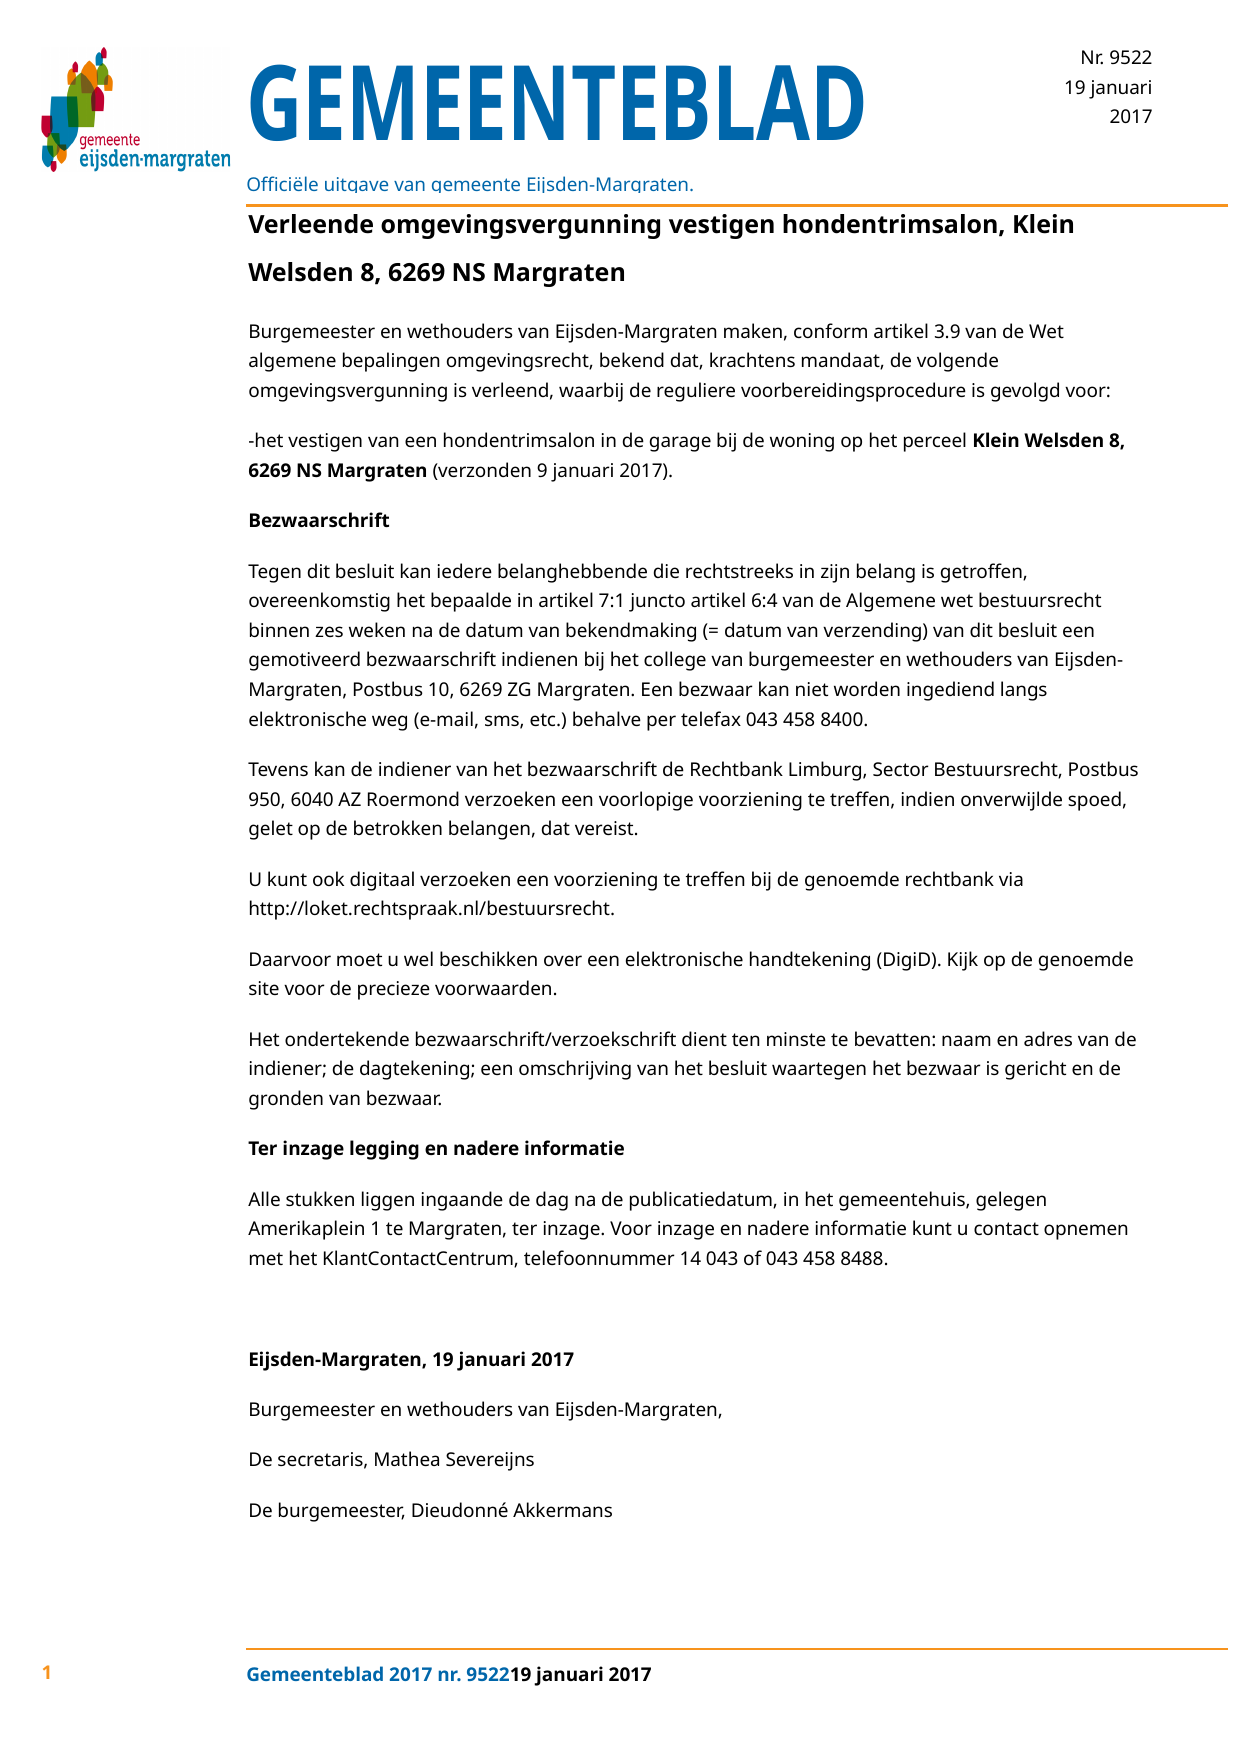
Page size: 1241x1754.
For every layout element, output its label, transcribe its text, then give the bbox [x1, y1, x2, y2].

text Eijsden-Margraten, 19 januari 2017 [248, 1346, 1152, 1372]
text Daarvoor moet u wel beschikken over een elektronische handtekening (DigiD). Kijk op de genoemde site voor de precieze voorwaarden. [248, 946, 1152, 1001]
text Tevens kan de indiener van het bezwaarschrift de Rechtbank Limburg, Sector Bestuursrecht, Postbus 950, 6040 AZ Roermond verzoeken een voorlopige voorziening te treffen, indien onverwijlde spoed, gelet op de betrokken belangen, dat vereist. [248, 756, 1152, 841]
text Verleende omgevingsvergunning vestigen hondentrimsalon, Klein Welsden 8, 6269 NS Margraten [248, 207, 1152, 288]
text Alle stukken liggen ingaande de dag na de publicatiedatum, in het gemeentehuis, gelegen Amerikaplein 1 te Margraten, ter inzage. Voor inzage en nadere informatie kunt u contact opnemen met het KlantContactCentrum, telefoonnummer 14 043 of 043 458 8488. [248, 1186, 1152, 1271]
text De secretaris, Mathea Severeijns [248, 1447, 1152, 1472]
text Burgemeester en wethouders van Eijsden-Margraten maken, conform artikel 3.9 van de Wet algemene bepalingen omgevingsrecht, bekend dat, krachtens mandaat, de volgende omgevingsvergunning is verleend, waarbij de reguliere voorbereidingsprocedure is gevolgd voor: [248, 318, 1152, 403]
text Tegen dit besluit kan iedere belanghebbende die rechtstreeks in zijn belang is getroffen, overeenkomstig het bepaalde in artikel 7:1 juncto artikel 6:4 van de Algemene wet bestuursrecht binnen zes weken na de datum van bekendmaking (= datum van verzending) van dit besluit een gemotiveerd bezwaarschrift indienen bij het college van burgemeester en wethouders van Eijsden-Margraten, Postbus 10, 6269 ZG Margraten. Een bezwaar kan niet worden ingediend langs elektronische weg (e-mail, sms, etc.) behalve per telefax 043 458 8400. [248, 558, 1152, 732]
text -het vestigen van een hondentrimsalon in de garage bij de woning op het perceel Klein Welsden 8, 6269 NS Margraten (verzonden 9 januari 2017). [248, 427, 1152, 483]
text Bezwaarschrift [248, 507, 1152, 533]
text De burgemeester, Dieudonné Akkermans [248, 1497, 1152, 1523]
text Ter inzage legging en nadere informatie [248, 1135, 1152, 1161]
text Burgemeester en wethouders van Eijsden-Margraten, [248, 1396, 1152, 1422]
text Het ondertekende bezwaarschrift/verzoekschrift dient ten minste te bevatten: naam en adres van de indiener; de dagtekening; een omschrijving van het besluit waartegen het bezwaar is gericht en de gronden van bezwaar. [248, 1026, 1152, 1111]
text U kunt ook digitaal verzoeken een voorziening te treffen bij de genoemde rechtbank via http://loket.rechtspraak.nl/bestuursrecht. [248, 866, 1152, 921]
picture [41, 47, 231, 172]
